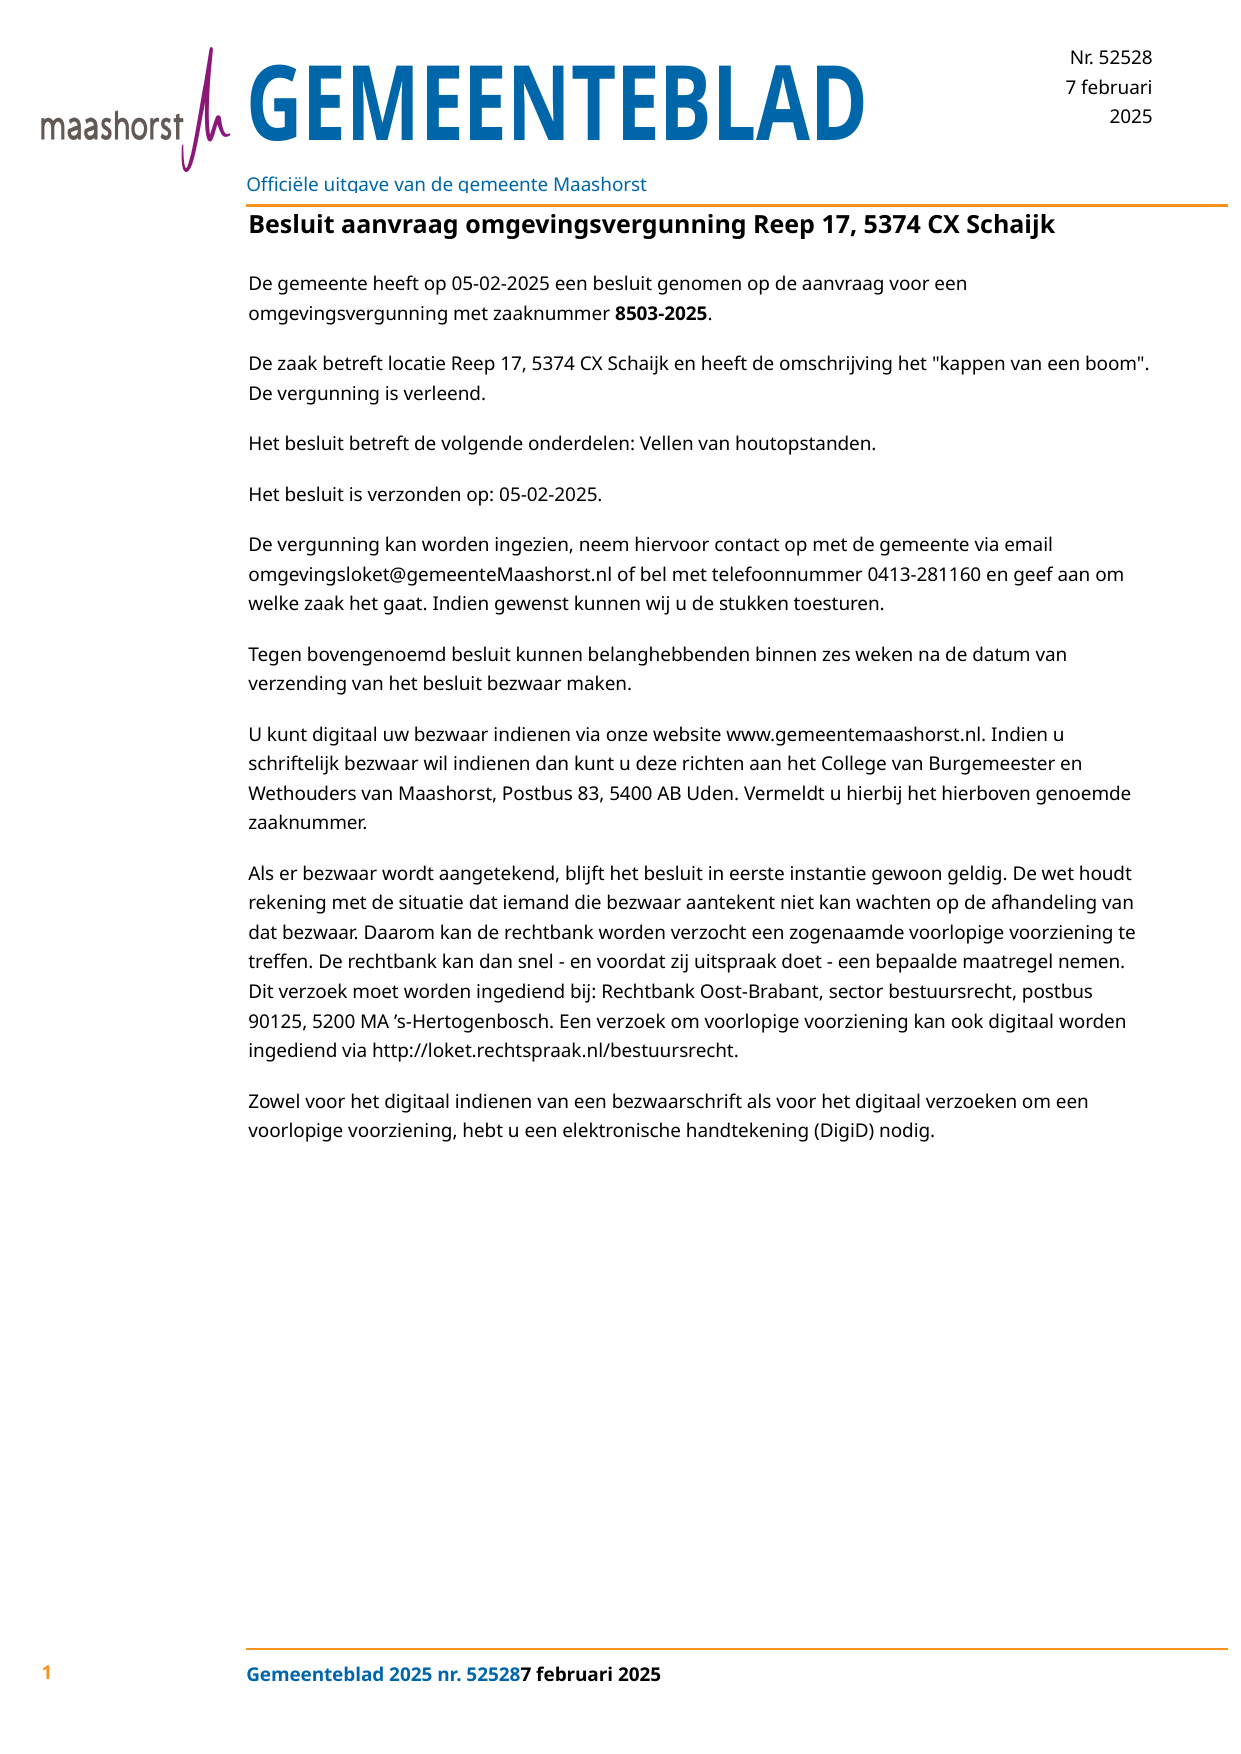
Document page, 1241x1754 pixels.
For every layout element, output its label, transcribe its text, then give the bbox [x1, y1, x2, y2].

text De vergunning kan worden ingezien, neem hiervoor contact op met de gemeente via email omgevingsloket@gemeenteMaashorst.nl of bel met telefoonnummer 0413-281160 en geef aan om welke zaak het gaat. Indien gewenst kunnen wij u de stukken toesturen. [248, 531, 1152, 616]
text Als er bezwaar wordt aangetekend, blijft het besluit in eerste instantie gewoon geldig. De wet houdt rekening met de situatie dat iemand die bezwaar aantekent niet kan wachten op de afhandeling van dat bezwaar. Daarom kan de rechtbank worden verzocht een zogenaamde voorlopige voorziening te treffen. De rechtbank kan dan snel - en voordat zij uitspraak doet - een bepaalde maatregel nemen. Dit verzoek moet worden ingediend bij: Rechtbank Oost-Brabant, sector bestuursrecht, postbus 90125, 5200 MA ’s-Hertogenbosch. Een verzoek om voorlopige voorziening kan ook digitaal worden ingediend via http://loket.rechtspraak.nl/bestuursrecht. [248, 860, 1152, 1063]
text U kunt digitaal uw bezwaar indienen via onze website www.gemeentemaashorst.nl. Indien u schriftelijk bezwaar wil indienen dan kunt u deze richten aan het College van Burgemeester en Wethouders van Maashorst, Postbus 83, 5400 AB Uden. Vermeldt u hierbij het hierboven genoemde zaaknummer. [248, 721, 1152, 835]
text De zaak betreft locatie Reep 17, 5374 CX Schaijk en heeft de omschrijving het "kappen van een boom". De vergunning is verleend. [248, 350, 1152, 406]
text Het besluit is verzonden op: 05-02-2025. [248, 481, 1152, 506]
picture [41, 47, 231, 172]
text Zowel voor het digitaal indienen van een bezwaarschrift als voor het digitaal verzoeken om een voorlopige voorziening, hebt u een elektronische handtekening (DigiD) nodig. [248, 1088, 1152, 1143]
text Het besluit betreft de volgende onderdelen: Vellen van houtopstanden. [248, 430, 1152, 456]
text De gemeente heeft op 05-02-2025 een besluit genomen op de aanvraag voor een omgevingsvergunning met zaaknummer 8503-2025. [248, 270, 1152, 326]
text Besluit aanvraag omgevingsvergunning Reep 17, 5374 CX Schaijk [248, 207, 1152, 241]
text Tegen bovengenoemd besluit kunnen belanghebbenden binnen zes weken na de datum van verzending van het besluit bezwaar maken. [248, 641, 1152, 696]
